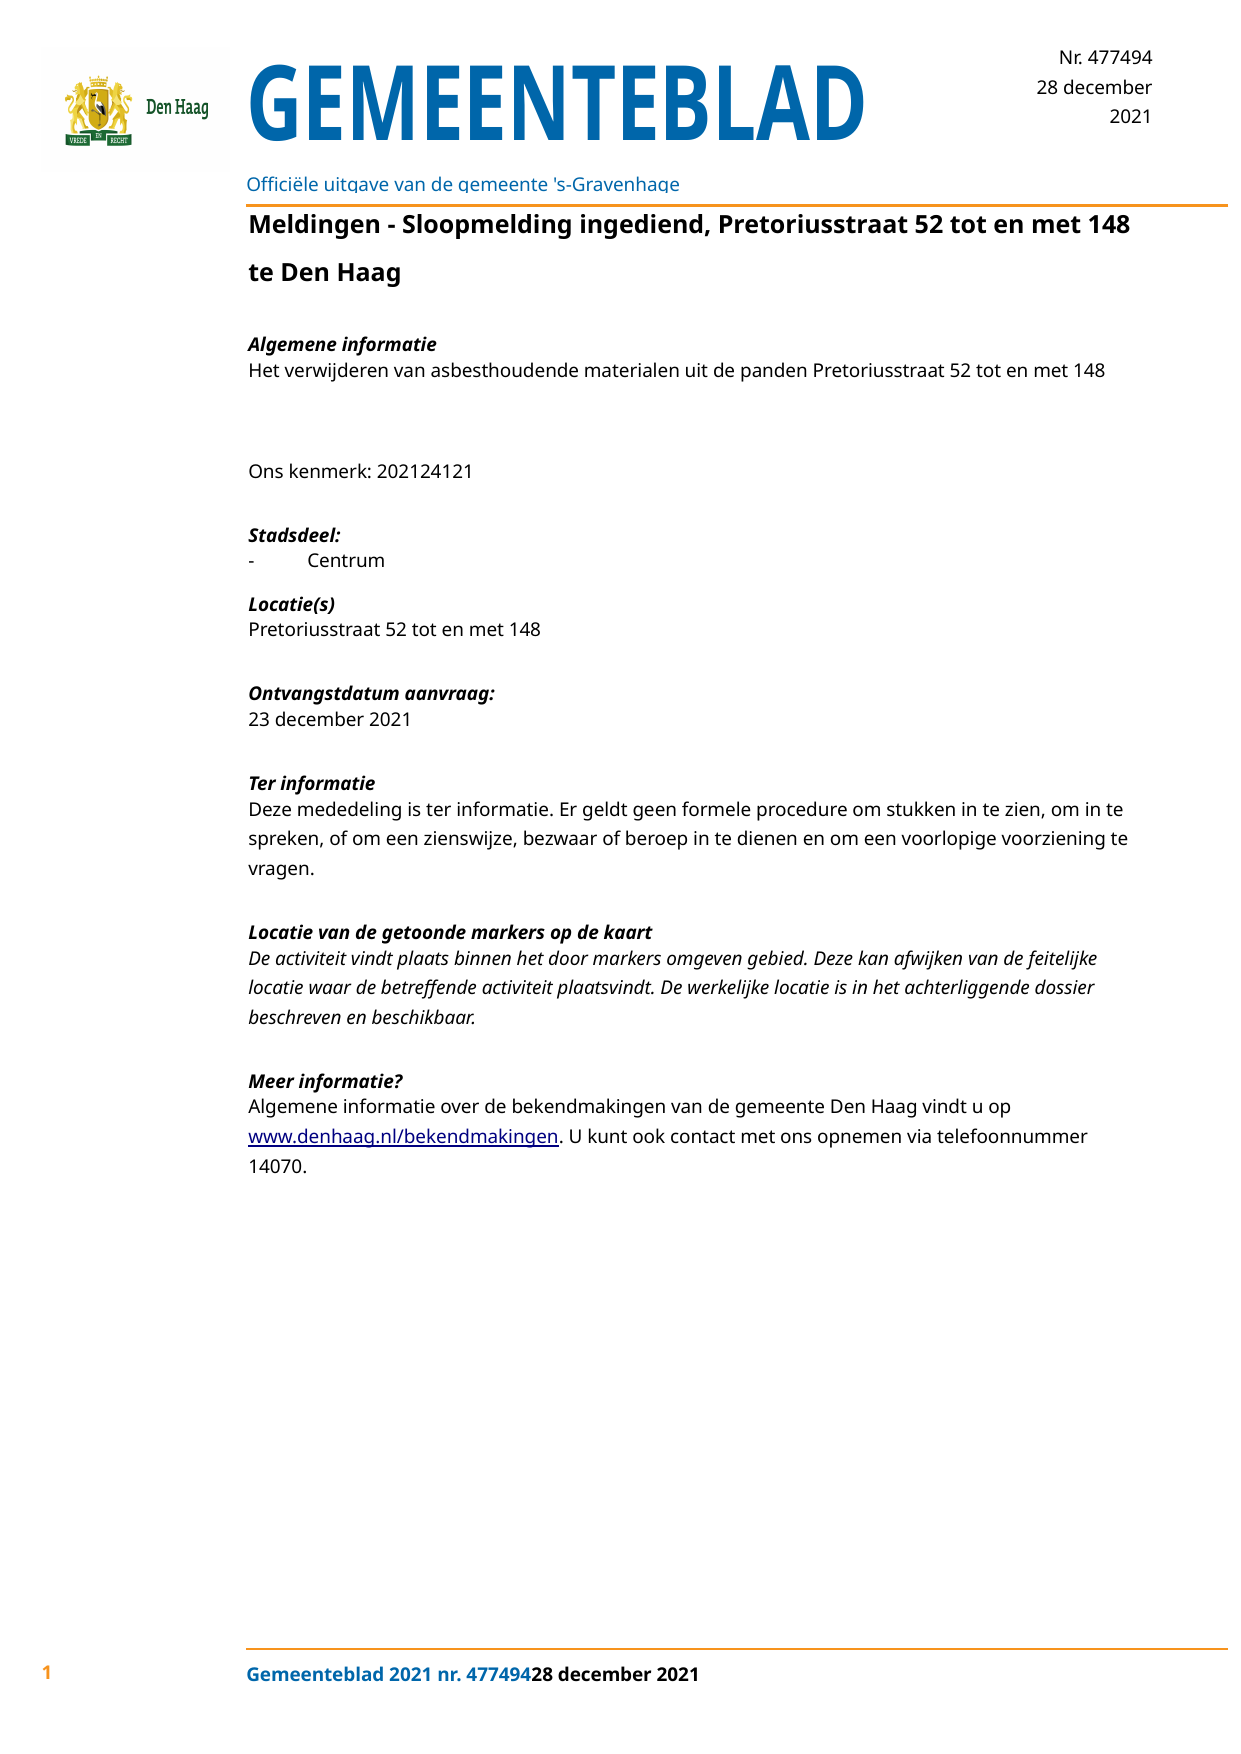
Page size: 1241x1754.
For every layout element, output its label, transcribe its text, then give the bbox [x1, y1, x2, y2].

text Deze mededeling is ter informatie. Er geldt geen formele procedure om stukken in te zien, om in te spreken, of om een zienswijze, bezwaar of beroep in te dienen en om een voorlopige voorziening te vragen. [248, 796, 1152, 881]
text Algemene informatie over de bekendmakingen van de gemeente Den Haag vindt u op www.denhaag.nl/bekendmakingen. U kunt ook contact met ons opnemen via telefoonnummer 14070. [248, 1094, 1152, 1178]
text 23 december 2021 [248, 706, 1152, 732]
picture [41, 47, 231, 172]
text Het verwijderen van asbesthoudende materialen uit de panden Pretoriusstraat 52 tot en met 148 [248, 357, 1152, 383]
text Locatie(s) [248, 591, 1152, 617]
text Ons kenmerk: 202124121 [248, 458, 1152, 484]
text Stadsdeel: [248, 522, 1152, 548]
text Ter informatie [248, 770, 1152, 796]
text Ontvangstdatum aanvraag: [248, 681, 1152, 706]
text De activiteit vindt plaats binnen het door markers omgeven gebied. Deze kan afwijken van de feitelijke locatie waar de betreffende activiteit plaatsvindt. De werkelijke locatie is in het achterliggende dossier beschreven en beschikbaar. [248, 945, 1152, 1030]
text Locatie van de getoonde markers op de kaart [248, 919, 1152, 945]
text Pretoriusstraat 52 tot en met 148 [248, 617, 1152, 642]
text Meer informatie? [248, 1068, 1152, 1094]
text Meldingen - Sloopmelding ingediend, Pretoriusstraat 52 tot en met 148 te Den Haag [248, 207, 1152, 288]
list Centrum [248, 548, 1152, 573]
text Algemene informatie [248, 331, 1152, 357]
